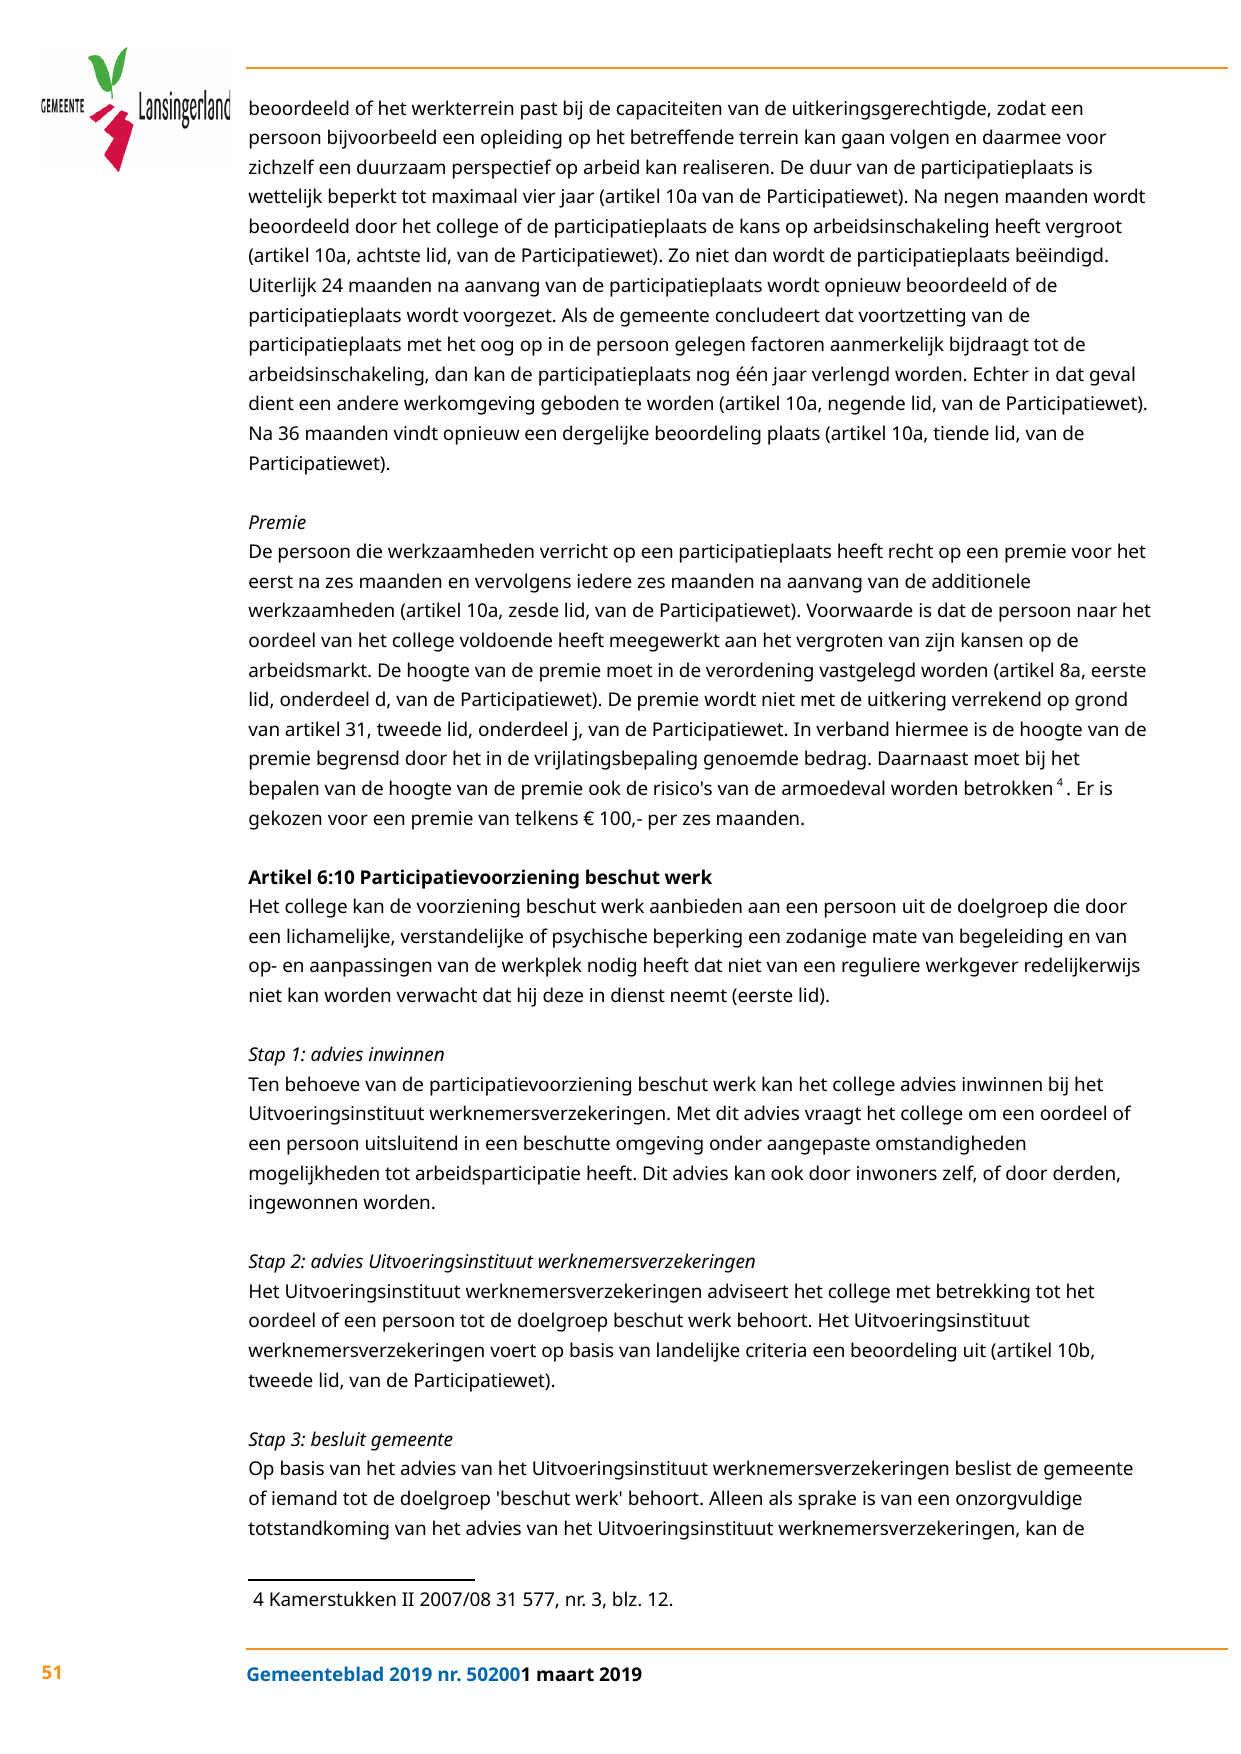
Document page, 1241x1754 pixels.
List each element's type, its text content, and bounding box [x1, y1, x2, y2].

text Stap 2: advies Uitvoeringsinstituut werknemersverzekeringen [248, 1248, 1152, 1274]
text Premie [248, 509, 1152, 535]
text Het college kan de voorziening beschut werk aanbieden aan een persoon uit de doelgroep die door een lichamelijke, verstandelijke of psychische beperking een zodanige mate van begeleiding en van op- en aanpassingen van de werkplek nodig heeft dat niet van een reguliere werkgever redelijkerwijs niet kan worden verwacht dat hij deze in dienst neemt (eerste lid). [248, 893, 1152, 1008]
picture [41, 47, 231, 172]
text Het Uitvoeringsinstituut werknemersverzekeringen adviseert het college met betrekking tot het oordeel of een persoon tot de doelgroep beschut werk behoort. Het Uitvoeringsinstituut werknemersverzekeringen voert op basis van landelijke criteria een beoordeling uit (artikel 10b, tweede lid, van de Participatiewet). [248, 1278, 1152, 1393]
text Kamerstukken II 2007/08 31 577, nr. 3, blz. 12. [248, 1586, 1152, 1612]
text Artikel 6:10 Participatievoorziening beschut werk [248, 864, 1152, 890]
text Op basis van het advies van het Uitvoeringsinstituut werknemersverzekeringen beslist de gemeente of iemand tot de doelgroep 'beschut werk' behoort. Alleen als sprake is van een onzorgvuldige totstandkoming van het advies van het Uitvoeringsinstituut werknemersverzekeringen, kan de [248, 1456, 1152, 1541]
text Stap 3: besluit gemeente [248, 1426, 1152, 1452]
text De persoon die werkzaamheden verricht op een participatieplaats heeft recht op een premie voor het eerst na zes maanden en vervolgens iedere zes maanden na aanvang van de additionele werkzaamheden (artikel 10a, zesde lid, van de Participatiewet). Voorwaarde is dat de persoon naar het oordeel van het college voldoende heeft meegewerkt aan het vergroten van zijn kansen op de arbeidsmarkt. De hoogte van de premie moet in de verordening vastgelegd worden (artikel 8a, eerste lid, onderdeel d, van de Participatiewet). De premie wordt niet met de uitkering verrekend op grond van artikel 31, tweede lid, onderdeel j, van de Participatiewet. In verband hiermee is de hoogte van de premie begrensd door het in de vrijlatingsbepaling genoemde bedrag. Daarnaast moet bij het bepalen van de hoogte van de premie ook de risico's van de armoedeval worden betrokken. Er is gekozen voor een premie van telkens € 100,- per zes maanden. [248, 538, 1152, 831]
text Stap 1: advies inwinnen [248, 1041, 1152, 1067]
text beoordeeld of het werkterrein past bij de capaciteiten van de uitkeringsgerechtigde, zodat een persoon bijvoorbeeld een opleiding op het betreffende terrein kan gaan volgen en daarmee voor zichzelf een duurzaam perspectief op arbeid kan realiseren. De duur van de participatieplaats is wettelijk beperkt tot maximaal vier jaar (artikel 10a van de Participatiewet). Na negen maanden wordt beoordeeld door het college of de participatieplaats de kans op arbeidsinschakeling heeft vergroot (artikel 10a, achtste lid, van de Participatiewet). Zo niet dan wordt de participatieplaats beëindigd. Uiterlijk 24 maanden na aanvang van de participatieplaats wordt opnieuw beoordeeld of de participatieplaats wordt voorgezet. Als de gemeente concludeert dat voortzetting van de participatieplaats met het oog op in de persoon gelegen factoren aanmerkelijk bijdraagt tot de arbeidsinschakeling, dan kan de participatieplaats nog één jaar verlengd worden. Echter in dat geval dient een andere werkomgeving geboden te worden (artikel 10a, negende lid, van de Participatiewet). Na 36 maanden vindt opnieuw een dergelijke beoordeling plaats (artikel 10a, tiende lid, van de Participatiewet). [248, 95, 1152, 476]
text Ten behoeve van de participatievoorziening beschut werk kan het college advies inwinnen bij het Uitvoeringsinstituut werknemersverzekeringen. Met dit advies vraagt het college om een oordeel of een persoon uitsluitend in een beschutte omgeving onder aangepaste omstandigheden mogelijkheden tot arbeidsparticipatie heeft. Dit advies kan ook door inwoners zelf, of door derden, ingewonnen worden. [248, 1071, 1152, 1215]
